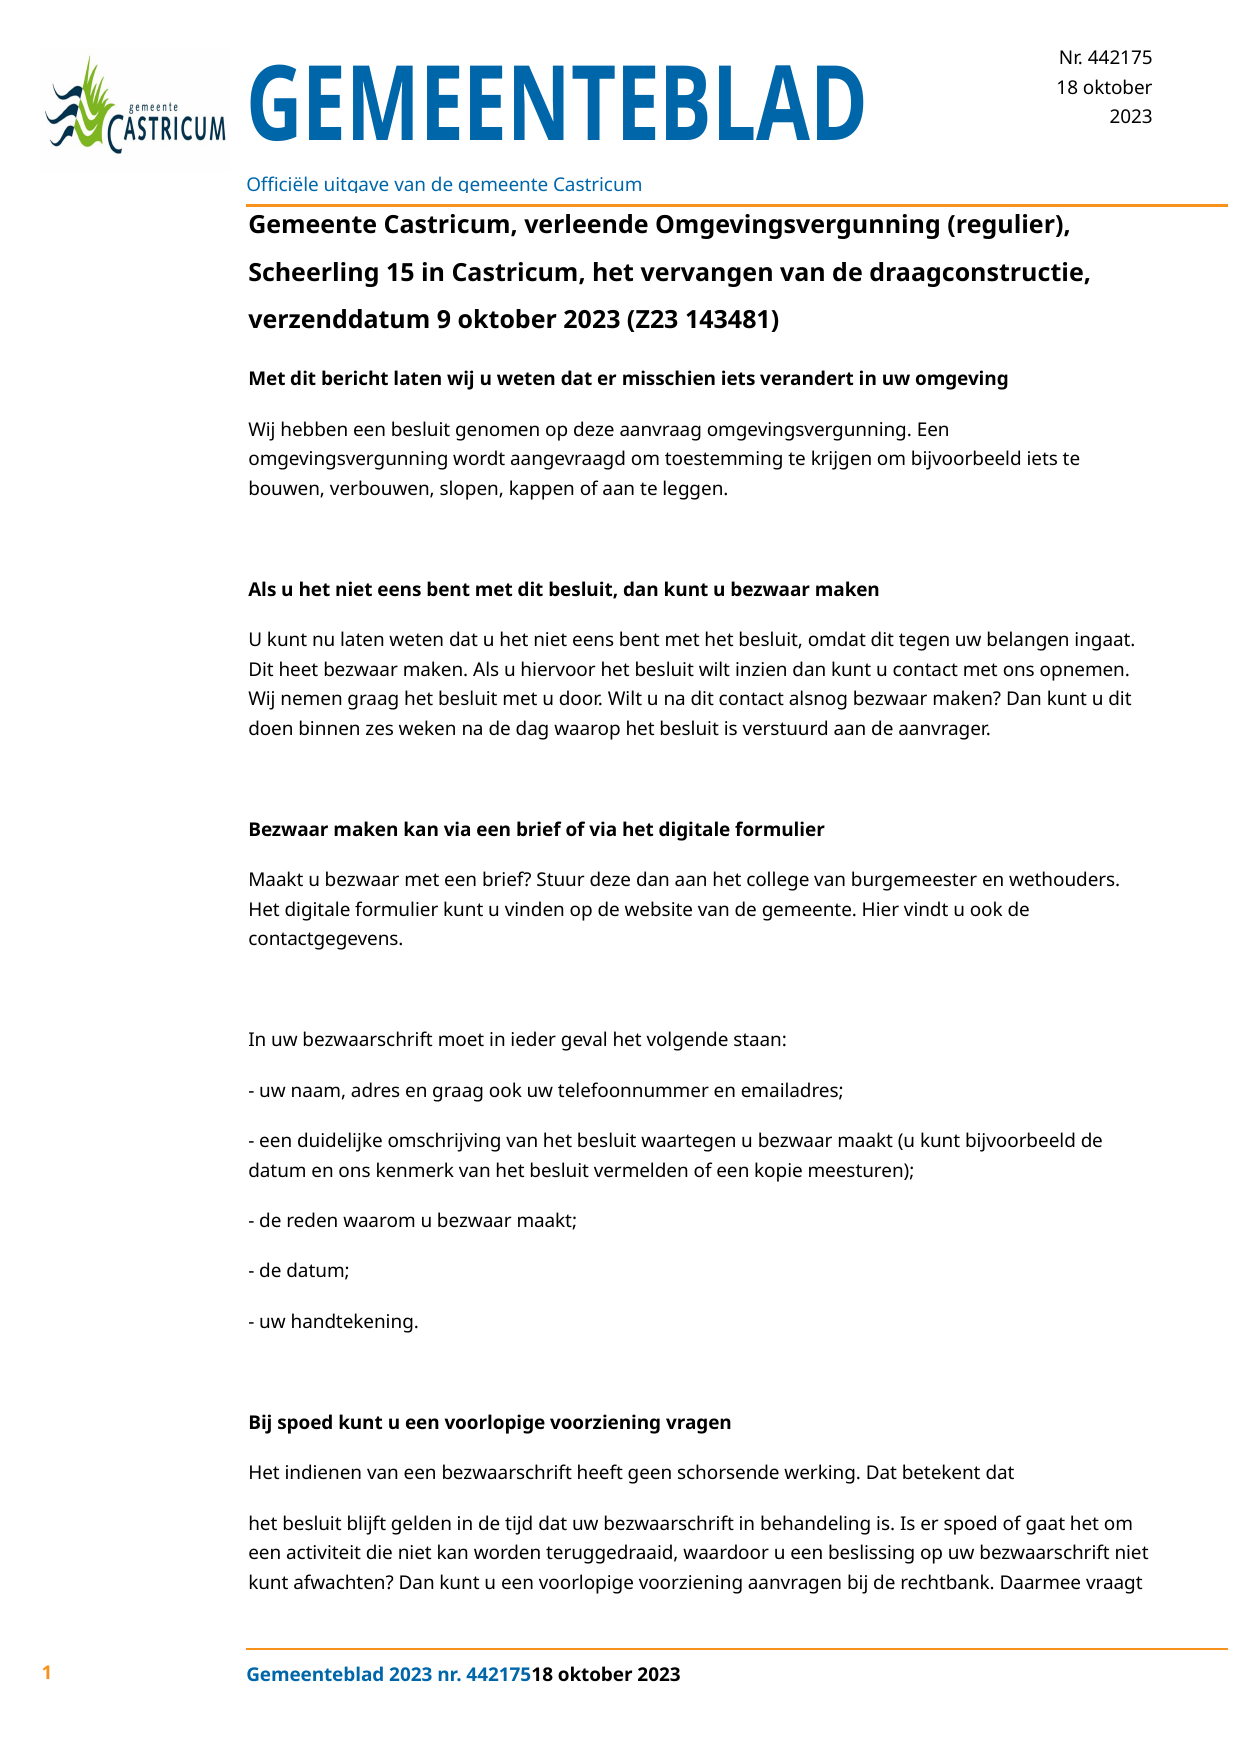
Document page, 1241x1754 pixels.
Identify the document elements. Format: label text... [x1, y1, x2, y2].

text Met dit bericht laten wij u weten dat er misschien iets verandert in uw omgeving [248, 366, 1152, 391]
text Bij spoed kunt u een voorlopige voorziening vragen [248, 1409, 1152, 1434]
text Het indienen van een bezwaarschrift heeft geen schorsende werking. Dat betekent dat [248, 1459, 1152, 1485]
text Bezwaar maken kan via een brief of via het digitale formulier [248, 816, 1152, 842]
text - de datum; [248, 1258, 1152, 1283]
text het besluit blijft gelden in de tijd dat uw bezwaarschrift in behandeling is. Is er spoed of gaat het om een activiteit die niet kan worden teruggedraaid, waardoor u een beslissing op uw bezwaarschrift niet kunt afwachten? Dan kunt u een voorlopige voorziening aanvragen bij de rechtbank. Daarmee vraagt [248, 1510, 1152, 1594]
text Maakt u bezwaar met een brief? Stuur deze dan aan het college van burgemeester en wethouders. Het digitale formulier kunt u vinden op de website van de gemeente. Hier vindt u ook de contactgegevens. [248, 866, 1152, 951]
text Wij hebben een besluit genomen op deze aanvraag omgevingsvergunning. Een omgevingsvergunning wordt aangevraagd om toestemming te krijgen om bijvoorbeeld iets te bouwen, verbouwen, slopen, kappen of aan te leggen. [248, 416, 1152, 501]
text In uw bezwaarschrift moet in ieder geval het volgende staan: [248, 1026, 1152, 1052]
text Als u het niet eens bent met dit besluit, dan kunt u bezwaar maken [248, 576, 1152, 602]
text - de reden waarom u bezwaar maakt; [248, 1207, 1152, 1233]
text U kunt nu laten weten dat u het niet eens bent met het besluit, omdat dit tegen uw belangen ingaat. Dit heet bezwaar maken. Als u hiervoor het besluit wilt inzien dan kunt u contact met ons opnemen. Wij nemen graag het besluit met u door. Wilt u na dit contact alsnog bezwaar maken? Dan kunt u dit doen binnen zes weken na de dag waarop het besluit is verstuurd aan de aanvrager. [248, 626, 1152, 741]
text Gemeente Castricum, verleende Omgevingsvergunning (regulier), Scheerling 15 in Castricum, het vervangen van de draagconstructie, verzenddatum 9 oktober 2023 (Z23 143481) [248, 207, 1152, 336]
text - een duidelijke omschrijving van het besluit waartegen u bezwaar maakt (u kunt bijvoorbeeld de datum en ons kenmerk van het besluit vermelden of een kopie meesturen); [248, 1127, 1152, 1182]
text - uw handtekening. [248, 1308, 1152, 1334]
picture [41, 47, 231, 172]
text - uw naam, adres en graag ook uw telefoonnummer en emailadres; [248, 1077, 1152, 1102]
